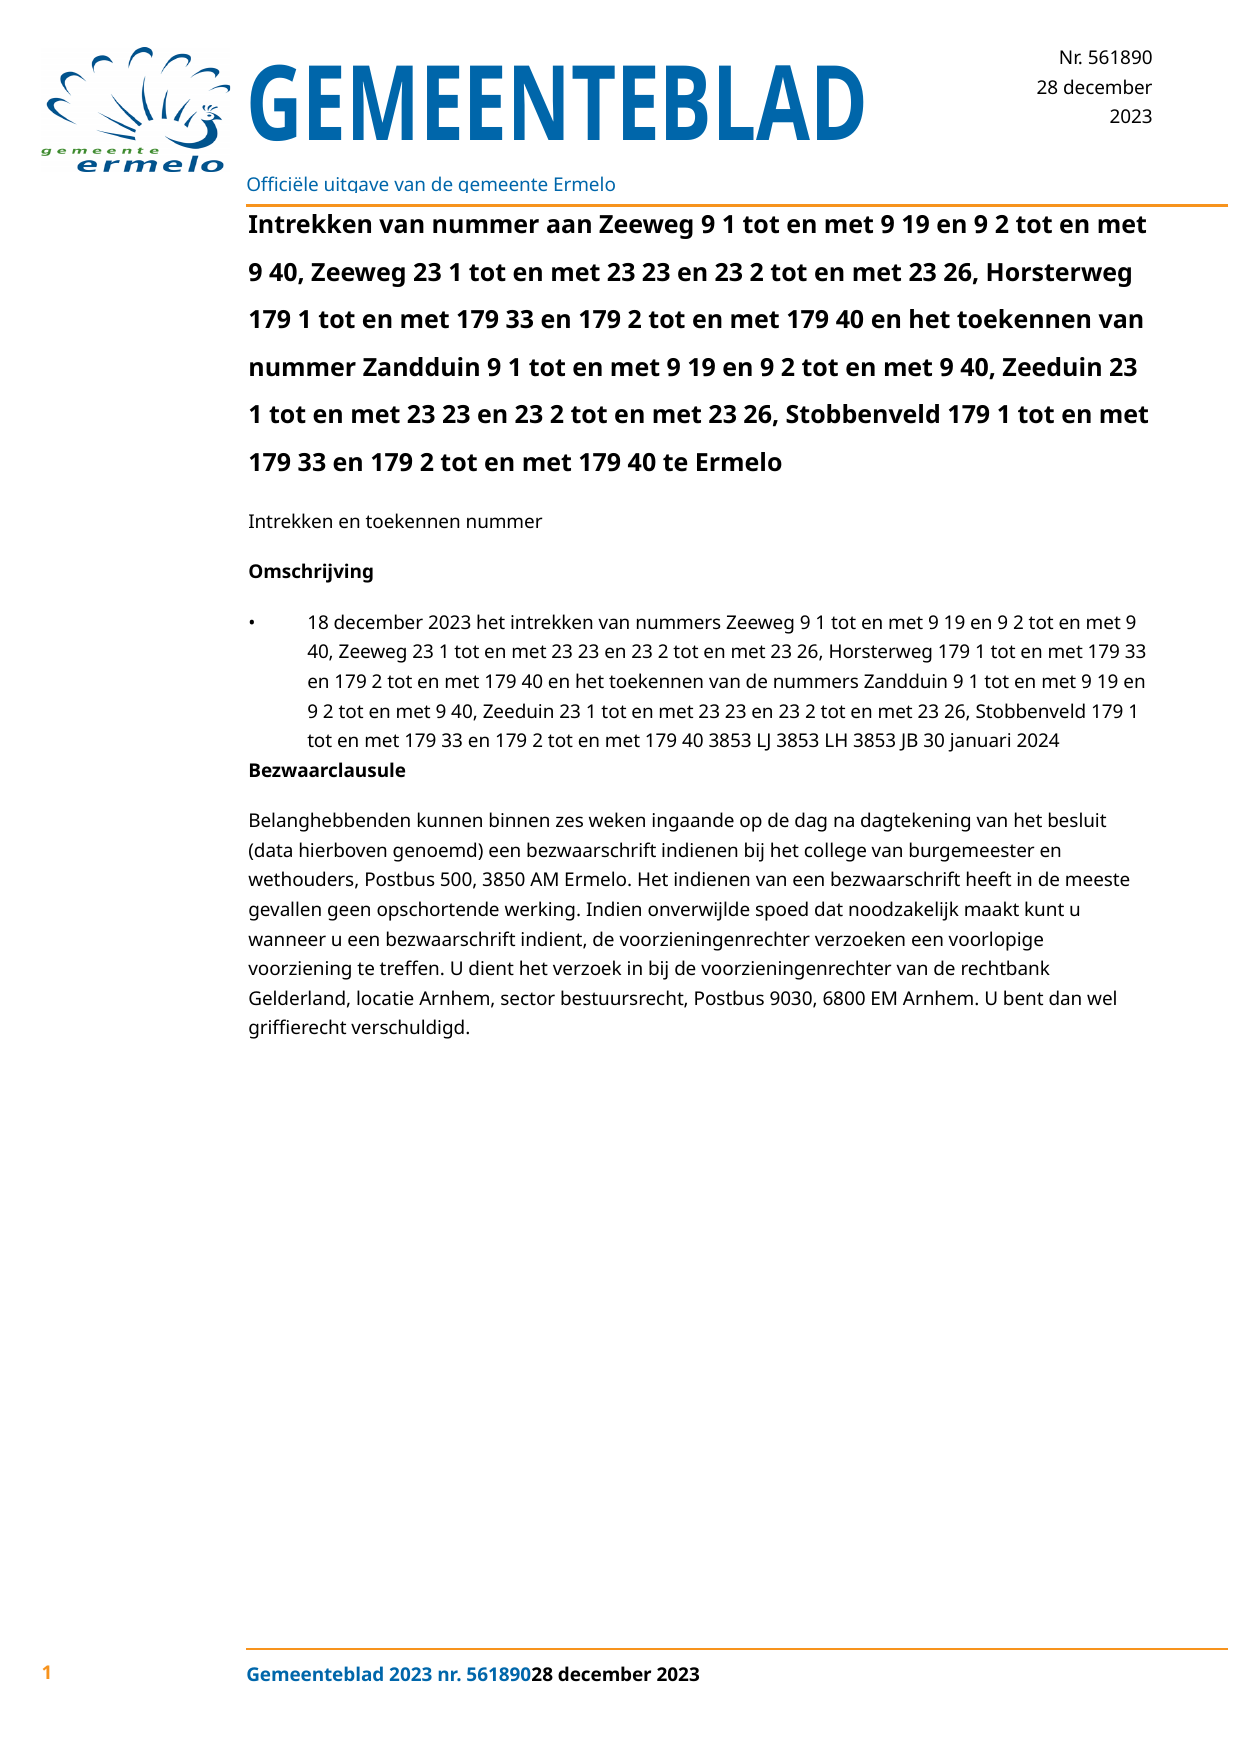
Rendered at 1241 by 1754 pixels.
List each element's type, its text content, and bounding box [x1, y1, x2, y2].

text Bezwaarclausule [248, 757, 1152, 783]
text Intrekken en toekennen nummer [248, 508, 1152, 534]
text Belanghebbenden kunnen binnen zes weken ingaande op de dag na dagtekening van het besluit (data hierboven genoemd) een bezwaarschrift indienen bij het college van burgemeester en wethouders, Postbus 500, 3850 AM Ermelo. Het indienen van een bezwaarschrift heeft in de meeste gevallen geen opschortende werking. Indien onverwijlde spoed dat noodzakelijk maakt kunt u wanneer u een bezwaarschrift indient, de voorzieningenrechter verzoeken een voorlopige voorziening te treffen. U dient het verzoek in bij de voorzieningenrechter van de rechtbank Gelderland, locatie Arnhem, sector bestuursrecht, Postbus 9030, 6800 EM Arnhem. U bent dan wel griffierecht verschuldigd. [248, 807, 1152, 1040]
picture [41, 47, 231, 172]
text Omschrijving [248, 559, 1152, 584]
list 18 december 2023 het intrekken van nummers Zeeweg 9 1 tot en met 9 19 en 9 2 tot en met 9 40, Zeeweg 23 1 tot en met 23 23 en 23 2 tot en met 23 26, Horsterweg 179 1 tot en met 179 33 en 179 2 tot en met 179 40 en het toekennen van de nummers Zandduin 9 1 tot en met 9 19 en 9 2 tot en met 9 40, Zeeduin 23 1 tot en met 23 23 en 23 2 tot en met 23 26, Stobbenveld 179 1 tot en met 179 33 en 179 2 tot en met 179 40 3853 LJ 3853 LH 3853 JB 30 januari 2024 [248, 609, 1152, 753]
text Intrekken van nummer aan Zeeweg 9 1 tot en met 9 19 en 9 2 tot en met 9 40, Zeeweg 23 1 tot en met 23 23 en 23 2 tot en met 23 26, Horsterweg 179 1 tot en met 179 33 en 179 2 tot en met 179 40 en het toekennen van nummer Zandduin 9 1 tot en met 9 19 en 9 2 tot en met 9 40, Zeeduin 23 1 tot en met 23 23 en 23 2 tot en met 23 26, Stobbenveld 179 1 tot en met 179 33 en 179 2 tot en met 179 40 te Ermelo [248, 207, 1152, 479]
